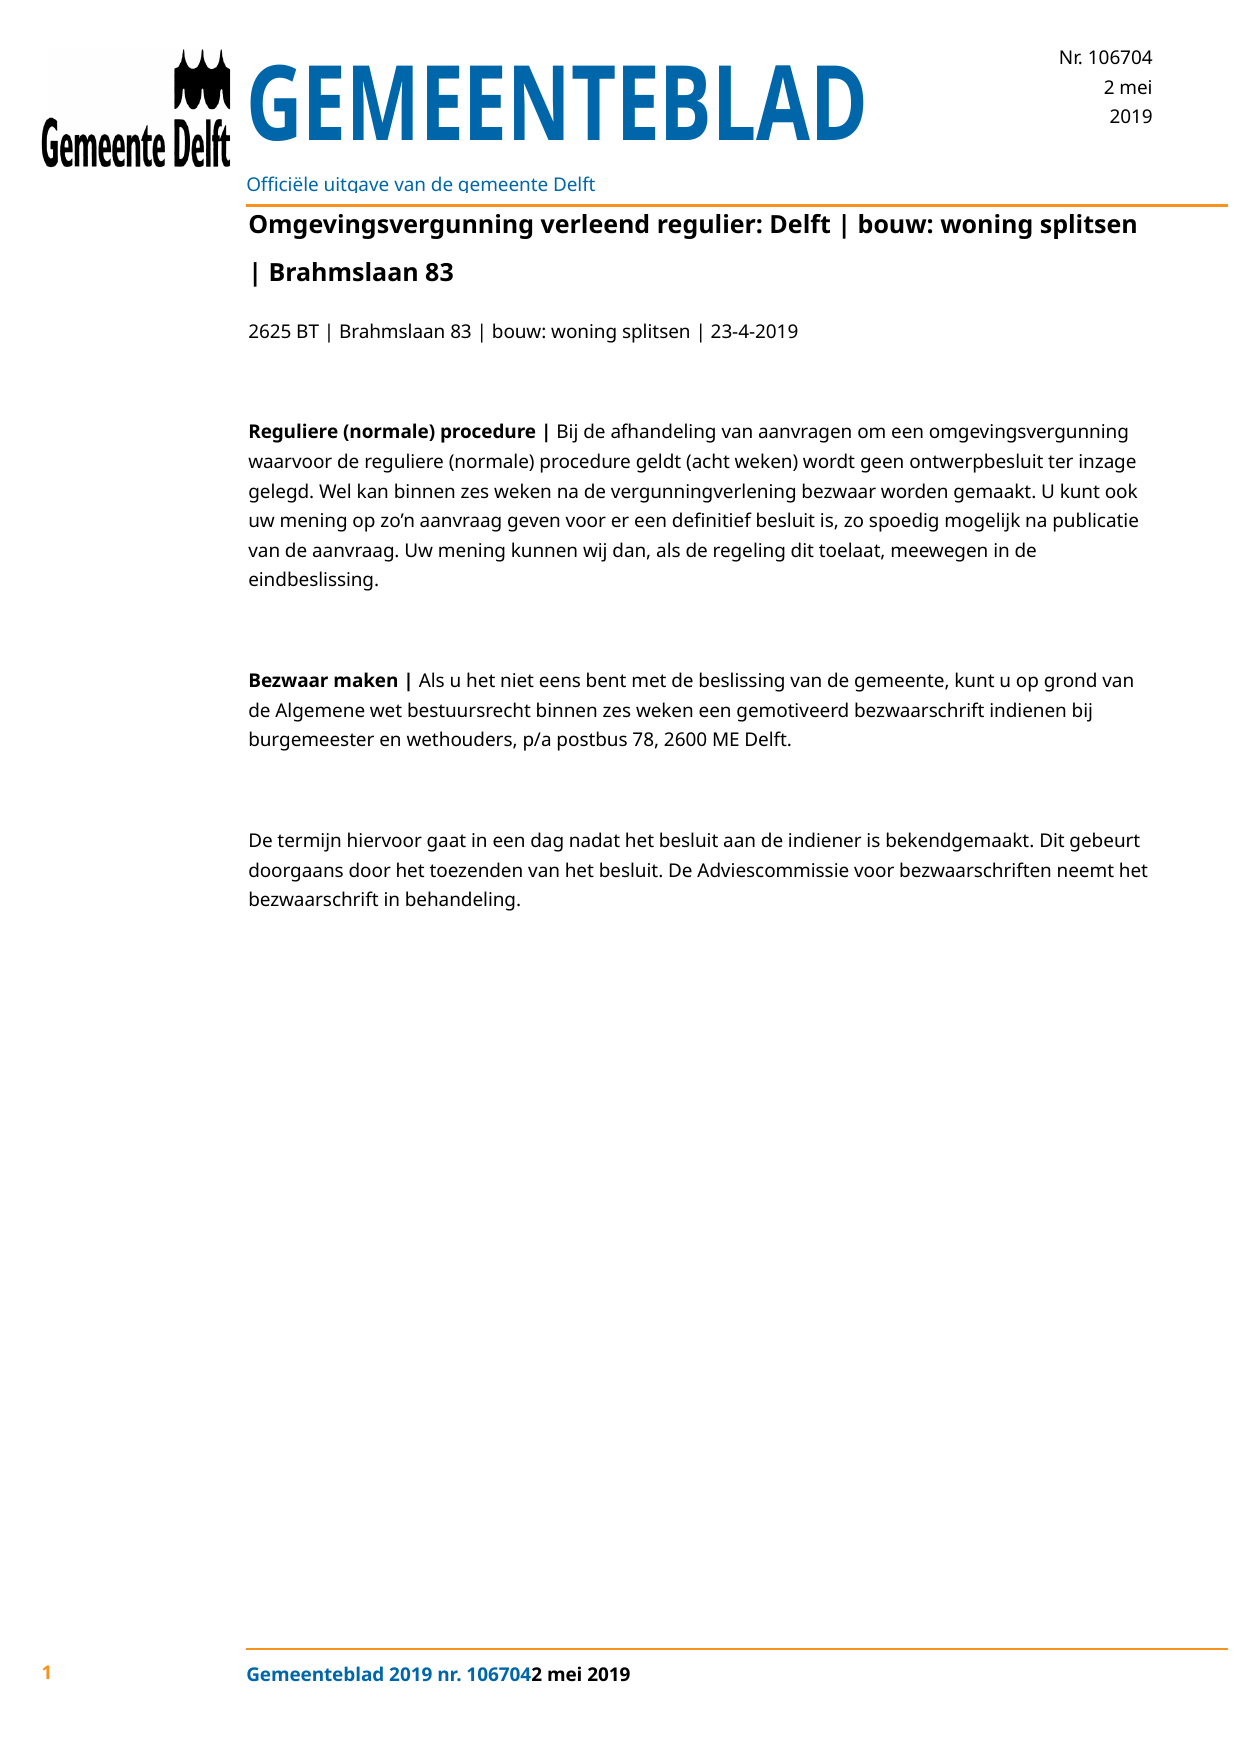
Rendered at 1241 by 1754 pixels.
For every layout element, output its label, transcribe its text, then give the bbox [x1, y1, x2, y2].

text Reguliere (normale) procedure | Bij de afhandeling van aanvragen om een omgevingsvergunning waarvoor de reguliere (normale) procedure geldt (acht weken) wordt geen ontwerpbesluit ter inzage gelegd. Wel kan binnen zes weken na de vergunningverlening bezwaar worden gemaakt. U kunt ook uw mening op zo’n aanvraag geven voor er een definitief besluit is, zo spoedig mogelijk na publicatie van de aanvraag. Uw mening kunnen wij dan, als de regeling dit toelaat, meewegen in de eindbeslissing. [248, 419, 1152, 592]
text De termijn hiervoor gaat in een dag nadat het besluit aan de indiener is bekendgemaakt. Dit gebeurt doorgaans door het toezenden van het besluit. De Adviescommissie voor bezwaarschriften neemt het bezwaarschrift in behandeling. [248, 827, 1152, 912]
text Bezwaar maken | Als u het niet eens bent met de beslissing van de gemeente, kunt u op grond van de Algemene wet bestuursrecht binnen zes weken een gemotiveerd bezwaarschrift indienen bij burgemeester en wethouders, p/a postbus 78, 2600 ME Delft. [248, 667, 1152, 752]
picture [41, 47, 231, 172]
text Omgevingsvergunning verleend regulier: Delft | bouw: woning splitsen | Brahmslaan 83 [248, 207, 1152, 288]
text 2625 BT | Brahmslaan 83 | bouw: woning splitsen | 23-4-2019 [248, 318, 1152, 344]
